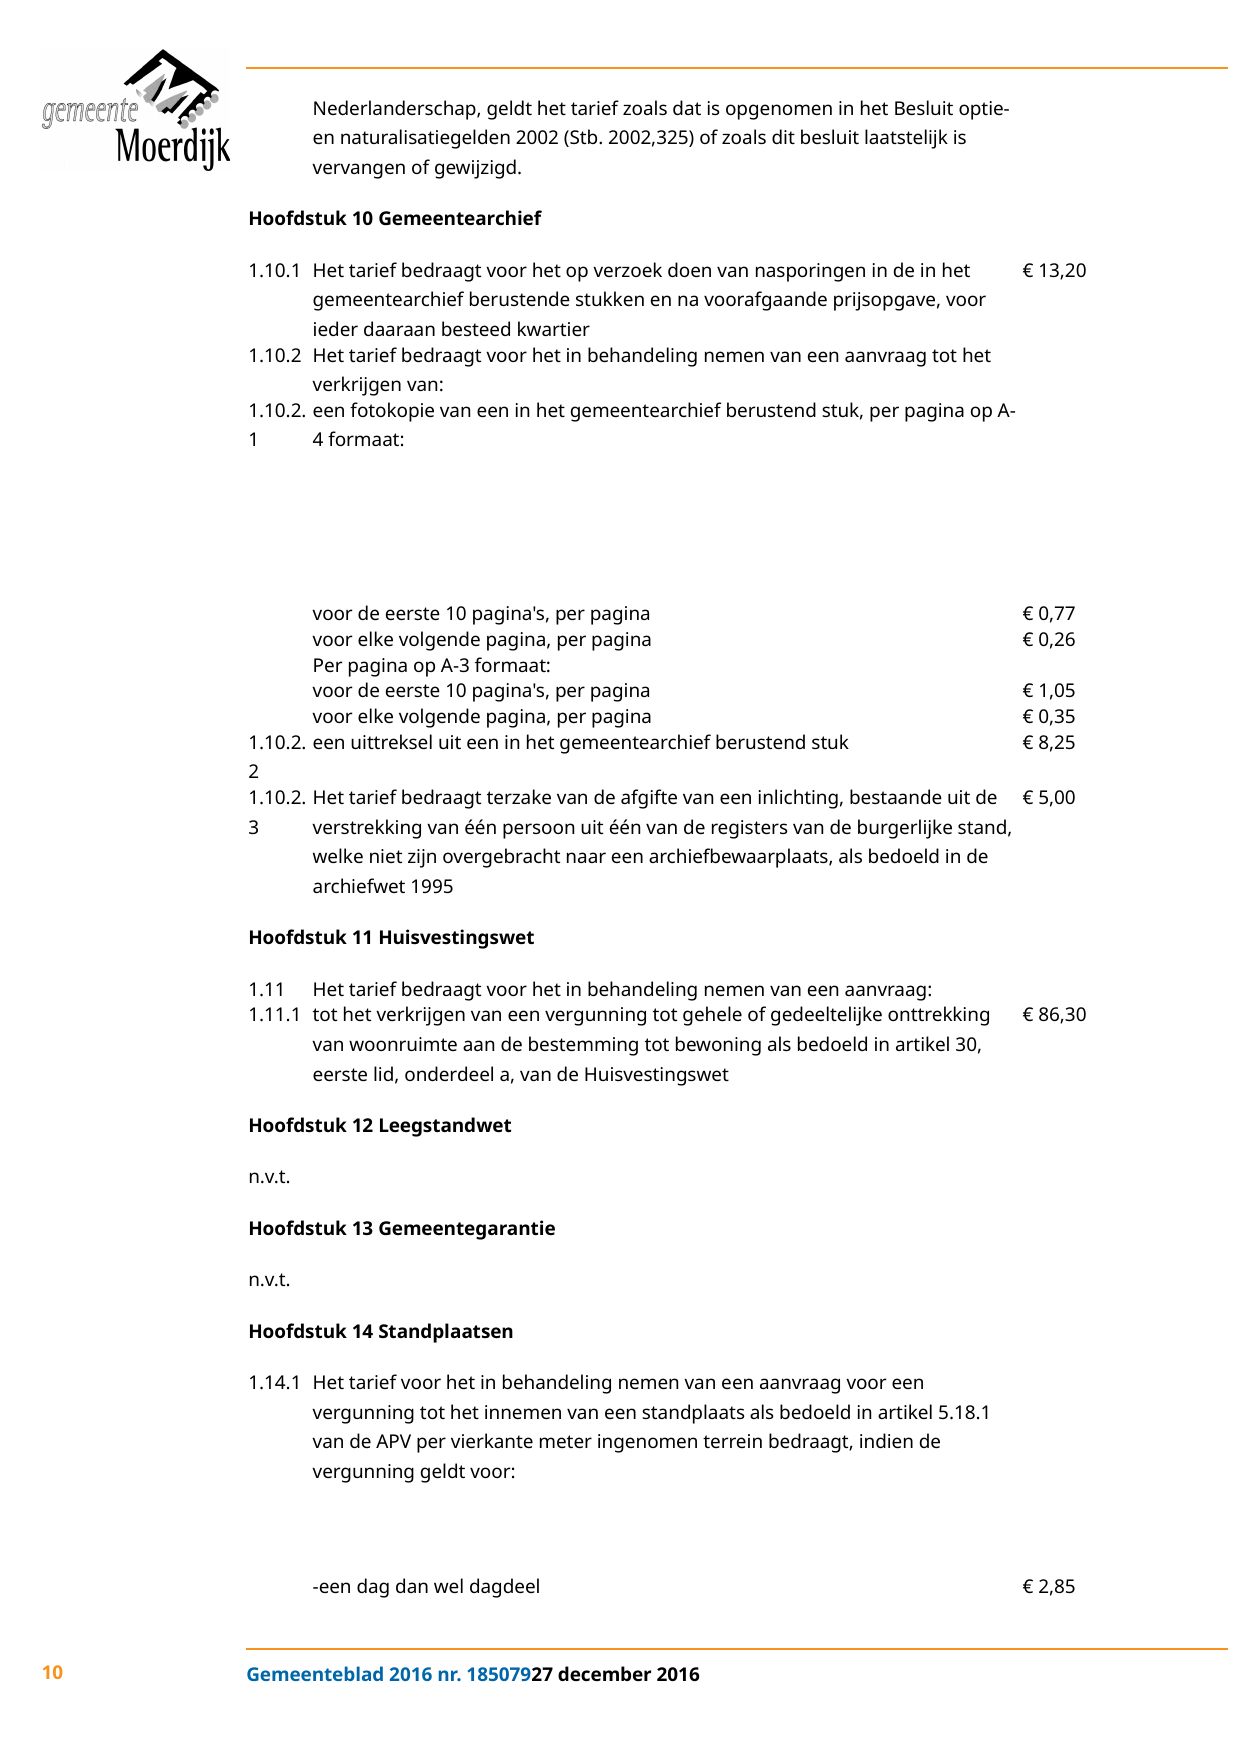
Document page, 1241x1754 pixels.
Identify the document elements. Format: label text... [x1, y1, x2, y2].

table_cell voor elke volgende pagina, per pagina [313, 626, 1022, 652]
table_cell tot het verkrijgen van een vergunning tot gehele of gedeeltelijke onttrekking van woonruimte aan de bestemming tot bewoning als bedoeld in artikel 30, eerste lid, onderdeel a, van de Huisvestingswet [313, 1002, 1022, 1087]
table_cell 1.11 [248, 976, 312, 1002]
table_cell [248, 703, 312, 729]
table_cell € 8,25 [1023, 729, 1152, 784]
table_cell 1.11.1 [248, 1002, 312, 1087]
table_cell Hoofdstuk 13 Gemeentegarantie [248, 1215, 1152, 1241]
table_cell [248, 652, 312, 677]
table_cell Hoofdstuk 10 Gemeentearchief [248, 205, 1152, 231]
table_cell [248, 678, 312, 703]
table_cell 1.10.2.3 [248, 784, 312, 899]
table_cell voor elke volgende pagina, per pagina [313, 703, 1022, 729]
picture [41, 47, 231, 172]
table_cell [248, 1344, 1152, 1369]
table_cell Nederlanderschap, geldt het tarief zoals dat is opgenomen in het Besluit optie- en naturalisatiegelden 2002 (Stb. 2002,325) of zoals dit besluit laatstelijk is vervangen of gewijzigd. [313, 95, 1022, 180]
table_cell € 0,77 [1023, 600, 1152, 626]
table_cell [248, 1573, 312, 1598]
table_cell 1.10.2.2 [248, 729, 312, 784]
table_cell Hoofdstuk 12 Leegstandwet [248, 1112, 1152, 1138]
table_cell -een dag dan wel dagdeel [313, 1573, 1022, 1598]
table_cell [248, 626, 312, 652]
table_cell € 2,85 [1023, 1573, 1152, 1598]
table_cell [1023, 976, 1152, 1002]
table_cell 1.10.2.1 [248, 397, 312, 600]
table_cell voor de eerste 10 pagina's, per pagina [313, 678, 1022, 703]
table_cell Het tarief bedraagt voor het in behandeling nemen van een aanvraag tot het verkrijgen van: [313, 342, 1022, 397]
table_cell [248, 1087, 1152, 1112]
table_cell [248, 1190, 1152, 1215]
table_cell [248, 231, 1152, 257]
table_cell [248, 600, 312, 626]
table_cell [1023, 95, 1152, 180]
table_cell € 0,35 [1023, 703, 1152, 729]
table_cell Het tarief bedraagt terzake van de afgifte van een inlichting, bestaande uit de verstrekking van één persoon uit één van de registers van de burgerlijke stand, welke niet zijn overgebracht naar een archiefbewaarplaats, als bedoeld in de archiefwet 1995 [313, 784, 1022, 899]
table_cell voor de eerste 10 pagina's, per pagina [313, 600, 1022, 626]
table_cell [1023, 1370, 1152, 1573]
table_cell € 5,00 [1023, 784, 1152, 899]
table_cell [248, 1293, 1152, 1318]
table_cell Hoofdstuk 11 Huisvestingswet [248, 925, 1152, 950]
table_cell [248, 1241, 1152, 1267]
table_cell een fotokopie van een in het gemeentearchief berustend stuk, per pagina op A-4 formaat: [313, 397, 1022, 600]
table_cell Het tarief bedraagt voor het op verzoek doen van nasporingen in de in het gemeentearchief berustende stukken en na voorafgaande prijsopgave, voor ieder daaraan besteed kwartier [313, 257, 1022, 342]
table_cell [248, 1138, 1152, 1164]
table_cell n.v.t. [248, 1164, 1152, 1189]
table_cell [248, 95, 312, 180]
table_cell Het tarief bedraagt voor het in behandeling nemen van een aanvraag: [313, 976, 1022, 1002]
table_cell € 0,26 [1023, 626, 1152, 652]
table_cell € 86,30 [1023, 1002, 1152, 1087]
table_cell [248, 950, 1152, 976]
table_cell [248, 180, 1152, 205]
table_cell [1023, 342, 1152, 397]
table_cell Hoofdstuk 14 Standplaatsen [248, 1318, 1152, 1344]
table_cell een uittreksel uit een in het gemeentearchief berustend stuk [313, 729, 1022, 784]
table_cell 1.10.2 [248, 342, 312, 397]
table_cell 1.14.1 [248, 1370, 312, 1573]
table_cell [1023, 652, 1152, 677]
table_cell Per pagina op A-3 formaat: [313, 652, 1022, 677]
table_cell 1.10.1 [248, 257, 312, 342]
table_cell n.v.t. [248, 1267, 1152, 1292]
table_cell [248, 899, 1152, 924]
table_cell € 13,20 [1023, 257, 1152, 342]
table_cell € 1,05 [1023, 678, 1152, 703]
table_cell Het tarief voor het in behandeling nemen van een aanvraag voor een vergunning tot het innemen van een standplaats als bedoeld in artikel 5.18.1 van de APV per vierkante meter ingenomen terrein bedraagt, indien de vergunning geldt voor: [313, 1370, 1022, 1573]
table_cell [1023, 397, 1152, 600]
